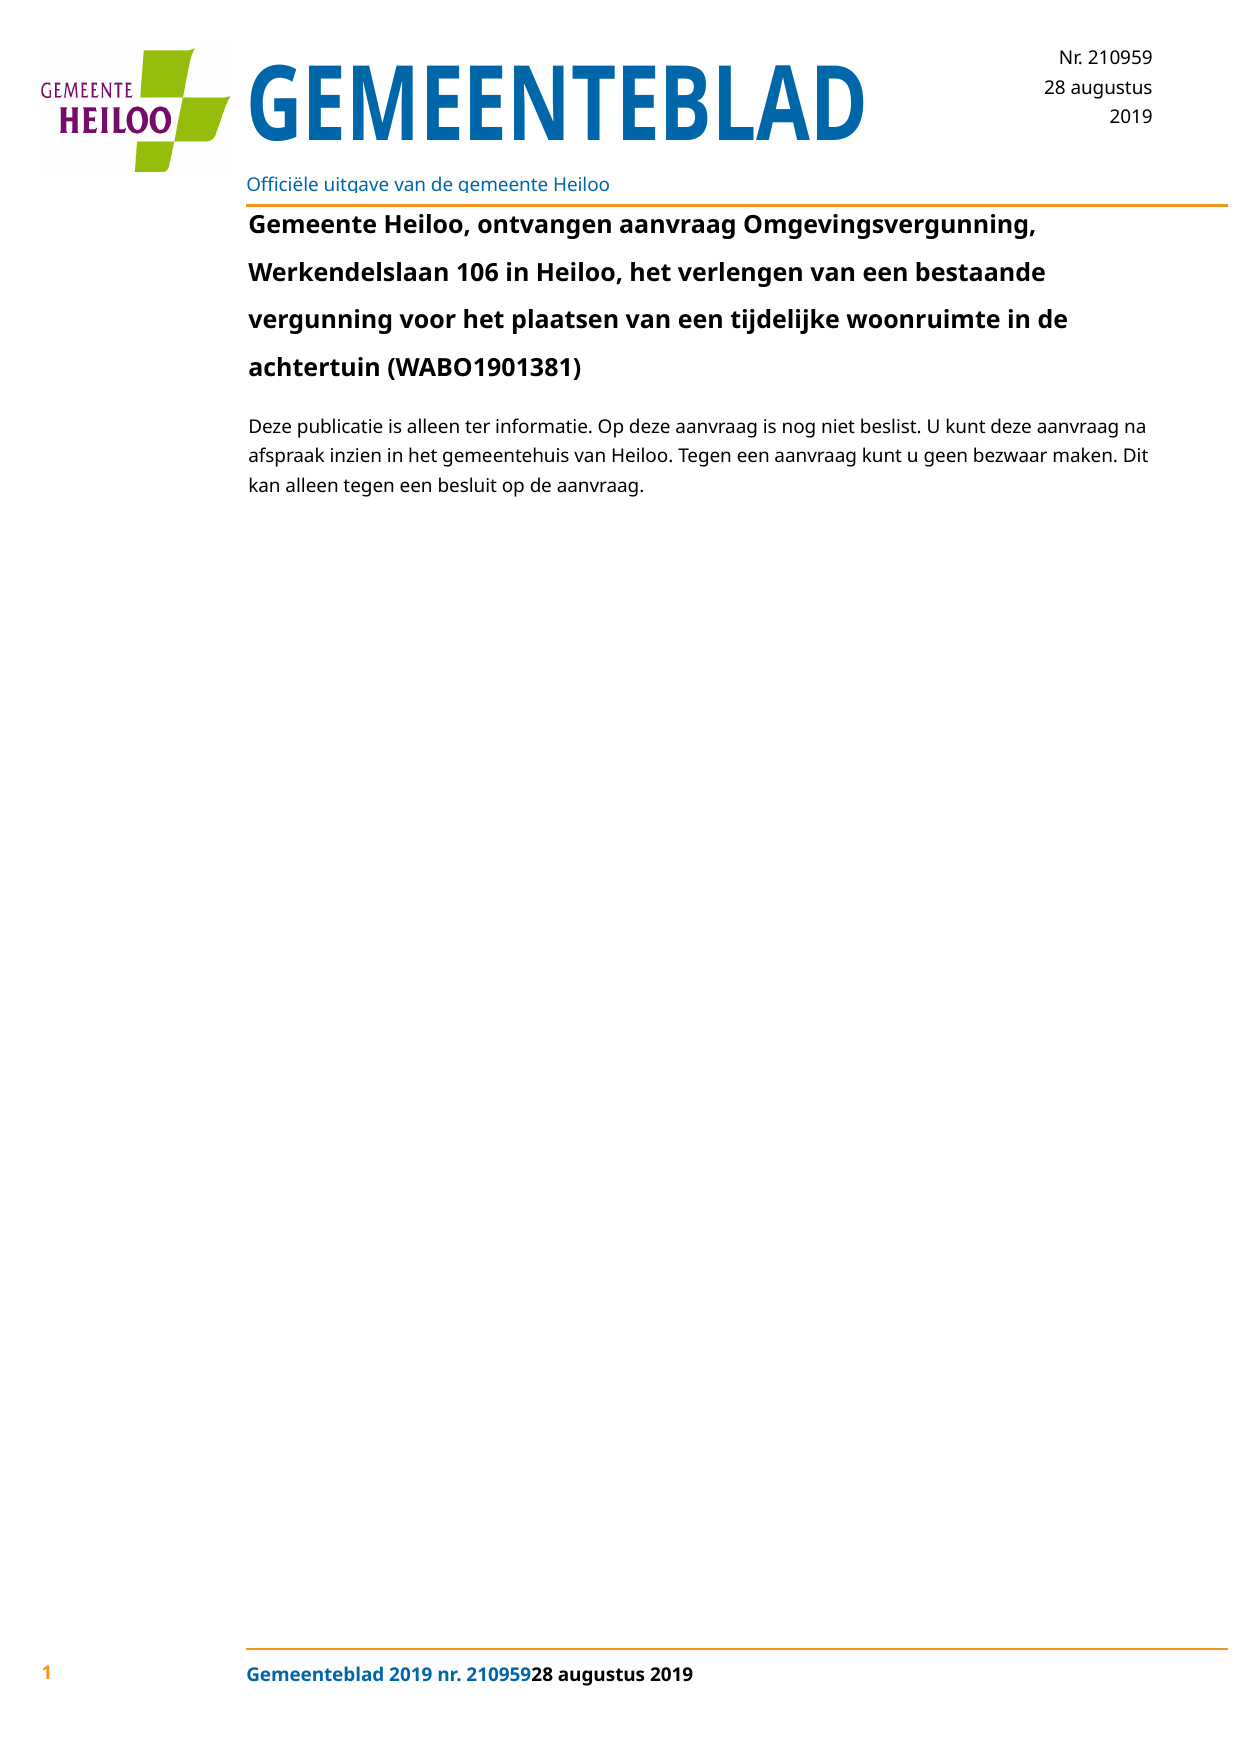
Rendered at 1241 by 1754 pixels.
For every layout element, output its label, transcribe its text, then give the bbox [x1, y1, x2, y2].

text Gemeente Heiloo, ontvangen aanvraag Omgevingsvergunning, Werkendelslaan 106 in Heiloo, het verlengen van een bestaande vergunning voor het plaatsen van een tijdelijke woonruimte in de achtertuin (WABO1901381) [248, 207, 1152, 384]
picture [41, 47, 231, 172]
text Deze publicatie is alleen ter informatie. Op deze aanvraag is nog niet beslist. U kunt deze aanvraag na afspraak inzien in het gemeentehuis van Heiloo. Tegen een aanvraag kunt u geen bezwaar maken. Dit kan alleen tegen een besluit op de aanvraag. [248, 413, 1152, 498]
